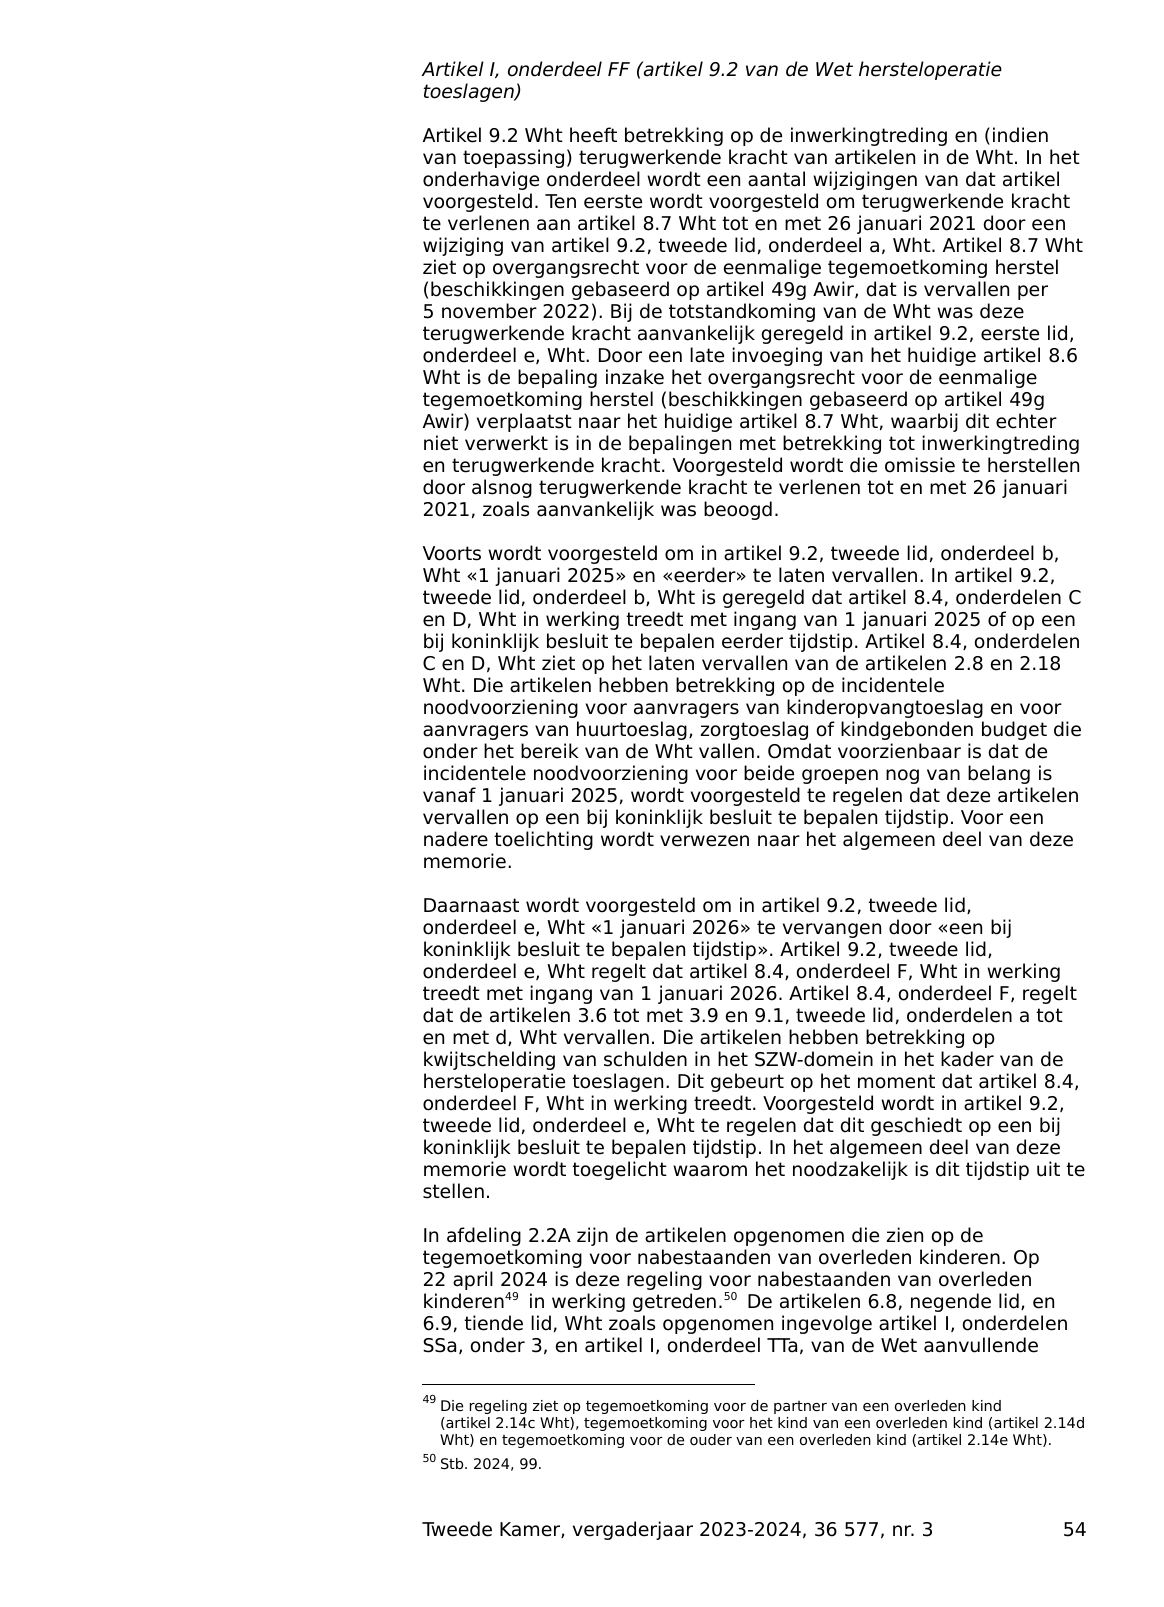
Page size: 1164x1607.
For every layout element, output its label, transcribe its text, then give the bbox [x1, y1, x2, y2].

text Artikel 9.2 Wht heeft betrekking op de inwerkingtreding en (indien van toepassing) terugwerkende kracht van artikelen in de Wht. In het onderhavige onderdeel wordt een aantal wijzigingen van dat artikel voorgesteld. Ten eerste wordt voorgesteld om terugwerkende kracht te verlenen aan artikel 8.7 Wht tot en met 26 januari 2021 door een wijziging van artikel 9.2, tweede lid, onderdeel a, Wht. Artikel 8.7 Wht ziet op overgangsrecht voor de eenmalige tegemoetkoming herstel (beschikkingen gebaseerd op artikel 49g Awir, dat is vervallen per 5 november 2022). Bij de totstandkoming van de Wht was deze terugwerkende kracht aanvankelijk geregeld in artikel 9.2, eerste lid, onderdeel e, Wht. Door een late invoeging van het huidige artikel 8.6 Wht is de bepaling inzake het overgangsrecht voor de eenmalige tegemoetkoming herstel (beschikkingen gebaseerd op artikel 49g Awir) verplaatst naar het huidige artikel 8.7 Wht, waarbij dit echter niet verwerkt is in de bepalingen met betrekking tot inwerkingtreding en terugwerkende kracht. Voorgesteld wordt die omissie te herstellen door alsnog terugwerkende kracht te verlenen tot en met 26 januari 2021, zoals aanvankelijk was beoogd. [422, 125, 1087, 521]
text Voorts wordt voorgesteld om in artikel 9.2, tweede lid, onderdeel b, Wht «1 januari 2025» en «eerder» te laten vervallen. In artikel 9.2, tweede lid, onderdeel b, Wht is geregeld dat artikel 8.4, onderdelen C en D, Wht in werking treedt met ingang van 1 januari 2025 of op een bij koninklijk besluit te bepalen eerder tijdstip. Artikel 8.4, onderdelen C en D, Wht ziet op het laten vervallen van de artikelen 2.8 en 2.18 Wht. Die artikelen hebben betrekking op de incidentele noodvoorziening voor aanvragers van kinderopvangtoeslag en voor aanvragers van huurtoeslag, zorgtoeslag of kindgebonden budget die onder het bereik van de Wht vallen. Omdat voorzienbaar is dat de incidentele noodvoorziening voor beide groepen nog van belang is vanaf 1 januari 2025, wordt voorgesteld te regelen dat deze artikelen vervallen op een bij koninklijk besluit te bepalen tijdstip. Voor een nadere toelichting wordt verwezen naar het algemeen deel van deze memorie. [422, 543, 1087, 873]
text Die regeling ziet op tegemoetkoming voor de partner van een overleden kind (artikel 2.14c Wht), tegemoetkoming voor het kind van een overleden kind (artikel 2.14d Wht) en tegemoetkoming voor de ouder van een overleden kind (artikel 2.14e Wht). [422, 1393, 1087, 1449]
text In afdeling 2.2A zijn de artikelen opgenomen die zien op de tegemoetkoming voor nabestaanden van overleden kinderen. Op 22 april 2024 is deze regeling voor nabestaanden van overleden kinderen in werking getreden. De artikelen 6.8, negende lid, en 6.9, tiende lid, Wht zoals opgenomen ingevolge artikel I, onderdelen SSa, onder 3, en artikel I, onderdeel TTa, van de Wet aanvullende [422, 1225, 1087, 1357]
text Daarnaast wordt voorgesteld om in artikel 9.2, tweede lid, onderdeel e, Wht «1 januari 2026» te vervangen door «een bij koninklijk besluit te bepalen tijdstip». Artikel 9.2, tweede lid, onderdeel e, Wht regelt dat artikel 8.4, onderdeel F, Wht in werking treedt met ingang van 1 januari 2026. Artikel 8.4, onderdeel F, regelt dat de artikelen 3.6 tot met 3.9 en 9.1, tweede lid, onderdelen a tot en met d, Wht vervallen. Die artikelen hebben betrekking op kwijtschelding van schulden in het SZW-domein in het kader van de hersteloperatie toeslagen. Dit gebeurt op het moment dat artikel 8.4, onderdeel F, Wht in werking treedt. Voorgesteld wordt in artikel 9.2, tweede lid, onderdeel e, Wht te regelen dat dit geschiedt op een bij koninklijk besluit te bepalen tijdstip. In het algemeen deel van deze memorie wordt toegelicht waarom het noodzakelijk is dit tijdstip uit te stellen. [422, 895, 1087, 1203]
text Stb. 2024, 99. [422, 1452, 1087, 1474]
subtitle Artikel I, onderdeel FF (artikel 9.2 van de Wet hersteloperatie toeslagen) [422, 59, 1087, 103]
